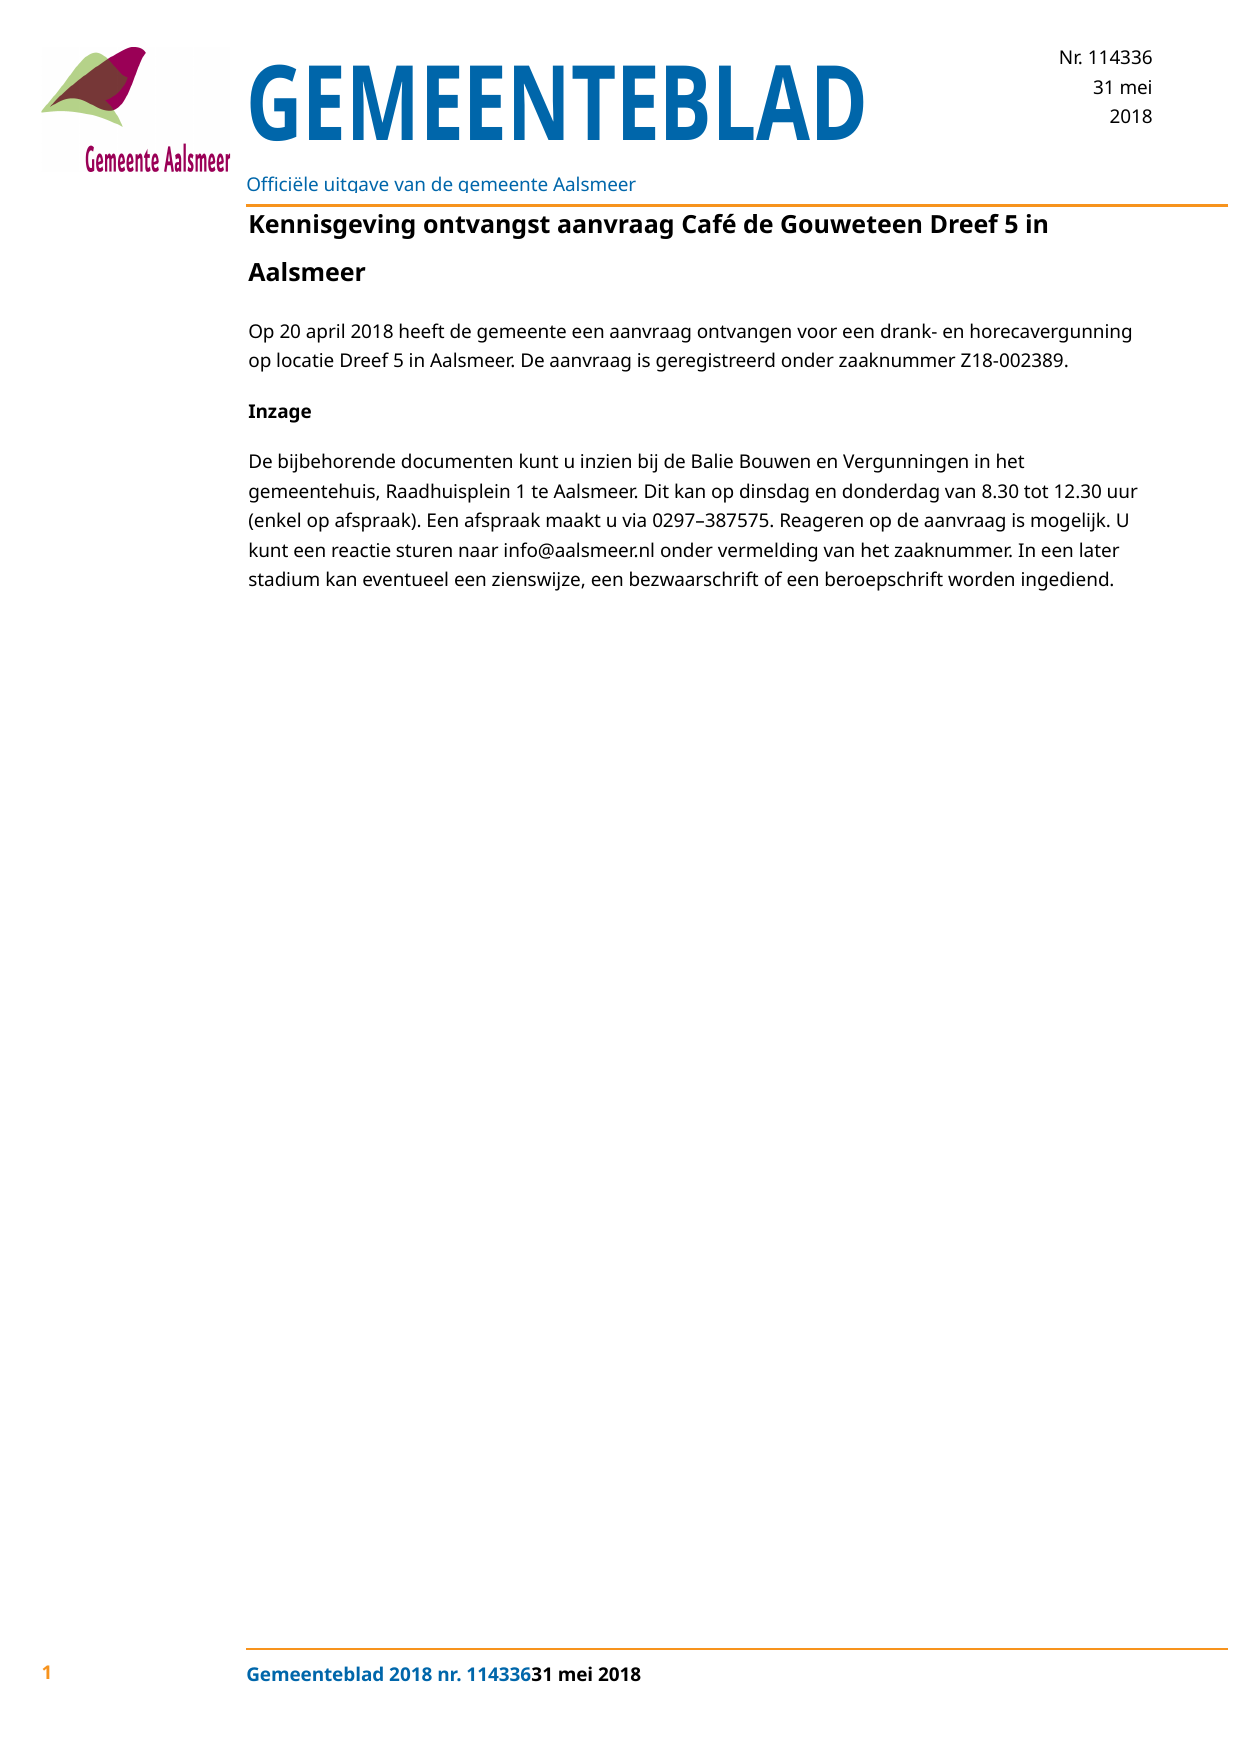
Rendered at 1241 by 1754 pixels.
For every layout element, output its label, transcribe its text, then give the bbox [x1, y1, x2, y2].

picture [41, 47, 231, 172]
text Inzage [248, 398, 1152, 424]
text Kennisgeving ontvangst aanvraag Café de Gouweteen Dreef 5 in Aalsmeer [248, 207, 1152, 288]
text Op 20 april 2018 heeft de gemeente een aanvraag ontvangen voor een drank- en horecavergunning op locatie Dreef 5 in Aalsmeer. De aanvraag is geregistreerd onder zaaknummer Z18-002389. [248, 318, 1152, 373]
text De bijbehorende documenten kunt u inzien bij de Balie Bouwen en Vergunningen in het gemeentehuis, Raadhuisplein 1 te Aalsmeer. Dit kan op dinsdag en donderdag van 8.30 tot 12.30 uur (enkel op afspraak). Een afspraak maakt u via 0297–387575. Reageren op de aanvraag is mogelijk. U kunt een reactie sturen naar info@aalsmeer.nl onder vermelding van het zaaknummer. In een later stadium kan eventueel een zienswijze, een bezwaarschrift of een beroepschrift worden ingediend. [248, 448, 1152, 592]
